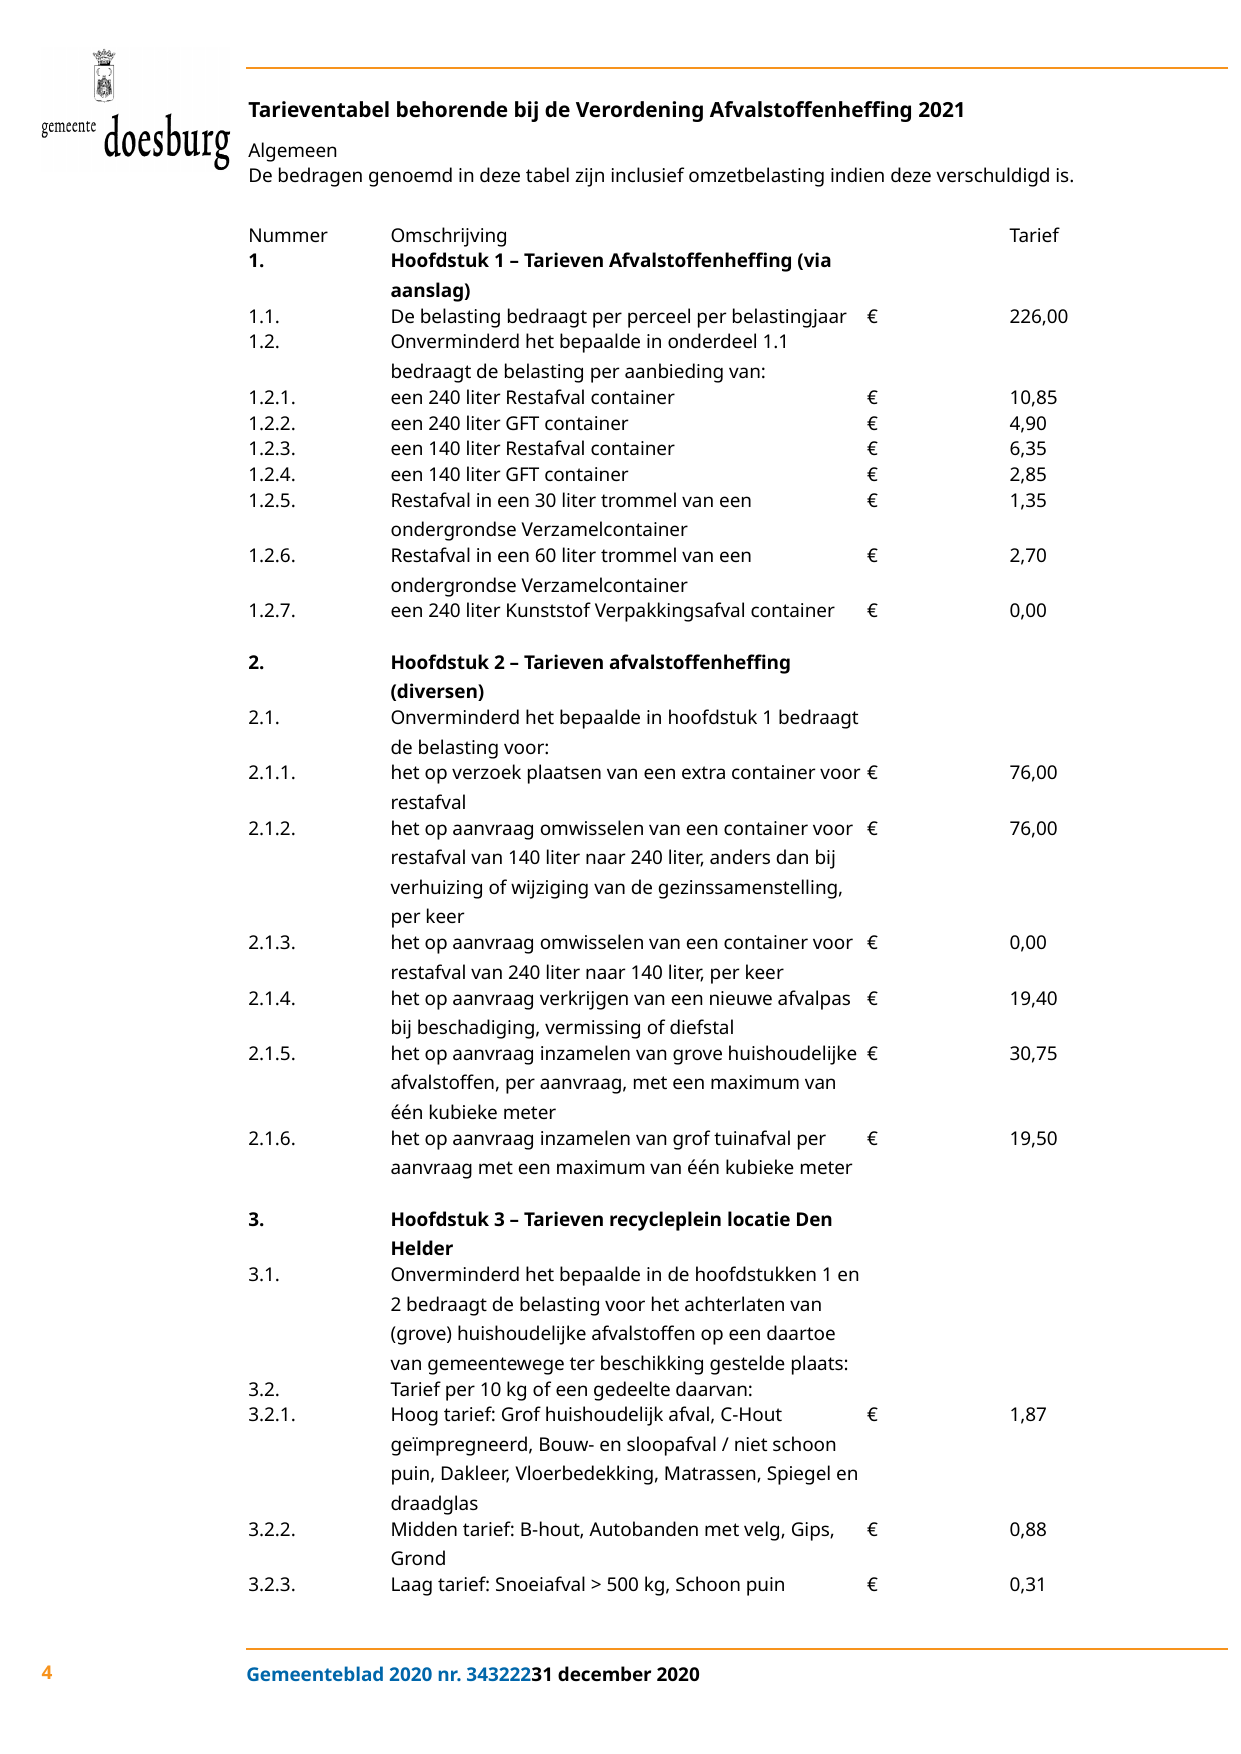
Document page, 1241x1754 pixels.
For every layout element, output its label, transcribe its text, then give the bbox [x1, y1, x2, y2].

table_cell Hoog tarief: Grof huishoudelijk afval, C-Hout geïmpregneerd, Bouw- en sloopafval / niet schoon puin, Dakleer, Vloerbedekking, Matrassen, Spiegel en draadglas [390, 1401, 867, 1516]
table_cell 2,70 [1009, 542, 1152, 597]
table_cell 1.2.1. [248, 384, 390, 410]
table_cell € [867, 435, 1009, 461]
table_cell Onverminderd het bepaalde in onderdeel 1.1 bedraagt de belasting per aanbieding van: [390, 329, 867, 384]
table_cell 2.1.2. [248, 815, 390, 929]
table_cell [867, 1261, 1009, 1376]
table_cell 1.1. [248, 303, 390, 329]
table_cell 0,00 [1009, 598, 1152, 623]
table_cell Hoofdstuk 1 – Tarieven Afvalstoffenheffing (via aanslag) [390, 248, 867, 303]
table_cell € [867, 598, 1009, 623]
table_cell Tarief per 10 kg of een gedeelte daarvan: [390, 1376, 867, 1401]
table_cell [1009, 1261, 1152, 1376]
table_cell 1.2.3. [248, 435, 390, 461]
table_cell € [867, 1571, 1009, 1597]
table_cell 19,40 [1009, 985, 1152, 1040]
table_cell [248, 623, 390, 649]
table_cell 3.2.2. [248, 1516, 390, 1571]
table_cell [1009, 1376, 1152, 1401]
table_cell [867, 704, 1009, 759]
table_cell € [867, 1516, 1009, 1571]
table_cell [867, 248, 1009, 303]
table_cell € [867, 303, 1009, 329]
table_cell € [867, 1125, 1009, 1180]
table_cell [867, 1206, 1009, 1261]
table_header Tarief [1009, 222, 1152, 248]
table_cell 1.2.2. [248, 410, 390, 435]
table_cell 19,50 [1009, 1125, 1152, 1180]
table_cell [867, 1180, 1009, 1206]
table_cell 2. [248, 649, 390, 704]
table_cell 76,00 [1009, 815, 1152, 929]
table_cell Hoofdstuk 3 – Tarieven recycleplein locatie Den Helder [390, 1206, 867, 1261]
table_cell [248, 1180, 390, 1206]
table_cell 2.1.5. [248, 1040, 390, 1125]
table_cell Laag tarief: Snoeiafval > 500 kg, Schoon puin [390, 1571, 867, 1597]
table_cell € [867, 461, 1009, 487]
table_cell het op verzoek plaatsen van een extra container voor restafval [390, 760, 867, 815]
table_cell 1. [248, 248, 390, 303]
table_cell 30,75 [1009, 1040, 1152, 1125]
table_cell 1.2.4. [248, 461, 390, 487]
table_cell [867, 649, 1009, 704]
table_cell € [867, 1401, 1009, 1516]
table_cell 2.1.1. [248, 760, 390, 815]
table_cell € [867, 384, 1009, 410]
table_header Nummer [248, 222, 390, 248]
table_cell een 240 liter Kunststof Verpakkingsafval container [390, 598, 867, 623]
table_cell € [867, 1040, 1009, 1125]
table_cell € [867, 487, 1009, 542]
table_cell [1009, 1206, 1152, 1261]
table_cell het op aanvraag omwisselen van een container voor restafval van 140 liter naar 240 liter, anders dan bij verhuizing of wijziging van de gezinssamenstelling, per keer [390, 815, 867, 929]
table_cell 1.2.6. [248, 542, 390, 597]
table_cell het op aanvraag verkrijgen van een nieuwe afvalpas bij beschadiging, vermissing of diefstal [390, 985, 867, 1040]
table_cell 10,85 [1009, 384, 1152, 410]
table_cell 1.2.7. [248, 598, 390, 623]
text De bedragen genoemd in deze tabel zijn inclusief omzetbelasting indien deze verschuldigd is. [248, 163, 1152, 188]
table_cell [1009, 704, 1152, 759]
table_cell [1009, 329, 1152, 384]
table_cell [1009, 1180, 1152, 1206]
table_cell Onverminderd het bepaalde in hoofdstuk 1 bedraagt de belasting voor: [390, 704, 867, 759]
table_cell [390, 623, 867, 649]
table_cell 1.2.5. [248, 487, 390, 542]
table_cell een 140 liter GFT container [390, 461, 867, 487]
table_cell 76,00 [1009, 760, 1152, 815]
table_cell een 240 liter Restafval container [390, 384, 867, 410]
table_cell 1,35 [1009, 487, 1152, 542]
picture [41, 47, 231, 172]
table_cell 4,90 [1009, 410, 1152, 435]
table_cell een 140 liter Restafval container [390, 435, 867, 461]
table_cell 3. [248, 1206, 390, 1261]
table_cell 2.1. [248, 704, 390, 759]
table_cell 226,00 [1009, 303, 1152, 329]
table_cell 3.2. [248, 1376, 390, 1401]
table_cell € [867, 760, 1009, 815]
table_cell Restafval in een 30 liter trommel van een ondergrondse Verzamelcontainer [390, 487, 867, 542]
table_cell € [867, 815, 1009, 929]
table_cell 0,00 [1009, 929, 1152, 985]
table_cell € [867, 410, 1009, 435]
table_cell 3.2.1. [248, 1401, 390, 1516]
table_cell [390, 1180, 867, 1206]
table_cell € [867, 929, 1009, 985]
table_cell het op aanvraag inzamelen van grove huishoudelijke afvalstoffen, per aanvraag, met een maximum van één kubieke meter [390, 1040, 867, 1125]
table_cell het op aanvraag omwisselen van een container voor restafval van 240 liter naar 140 liter, per keer [390, 929, 867, 985]
table_cell 3.2.3. [248, 1571, 390, 1597]
table_cell 1.2. [248, 329, 390, 384]
table_cell [867, 1376, 1009, 1401]
text Algemeen [248, 137, 1152, 163]
table_cell [867, 623, 1009, 649]
text Tarieventabel behorende bij de Verordening Afvalstoffenheffing 2021 [248, 95, 1152, 123]
table_cell 2.1.4. [248, 985, 390, 1040]
table_cell Hoofdstuk 2 – Tarieven afvalstoffenheffing (diversen) [390, 649, 867, 704]
table_cell 0,88 [1009, 1516, 1152, 1571]
table_cell [1009, 248, 1152, 303]
table_cell Midden tarief: B-hout, Autobanden met velg, Gips, Grond [390, 1516, 867, 1571]
table_cell [867, 329, 1009, 384]
table_cell De belasting bedraagt per perceel per belastingjaar [390, 303, 867, 329]
table_cell 0,31 [1009, 1571, 1152, 1597]
table_cell het op aanvraag inzamelen van grof tuinafval per aanvraag met een maximum van één kubieke meter [390, 1125, 867, 1180]
table_cell 6,35 [1009, 435, 1152, 461]
table_header [867, 222, 1009, 248]
table_cell € [867, 542, 1009, 597]
table_cell Onverminderd het bepaalde in de hoofdstukken 1 en 2 bedraagt de belasting voor het achterlaten van (grove) huishoudelijke afvalstoffen op een daartoe van gemeentewege ter beschikking gestelde plaats: [390, 1261, 867, 1376]
table_header Omschrijving [390, 222, 867, 248]
table_cell € [867, 985, 1009, 1040]
table_cell 2,85 [1009, 461, 1152, 487]
table_cell 2.1.3. [248, 929, 390, 985]
table_cell 1,87 [1009, 1401, 1152, 1516]
table_cell een 240 liter GFT container [390, 410, 867, 435]
table_cell Restafval in een 60 liter trommel van een ondergrondse Verzamelcontainer [390, 542, 867, 597]
table_cell 2.1.6. [248, 1125, 390, 1180]
table_cell [1009, 623, 1152, 649]
table_cell 3.1. [248, 1261, 390, 1376]
table_cell [1009, 649, 1152, 704]
